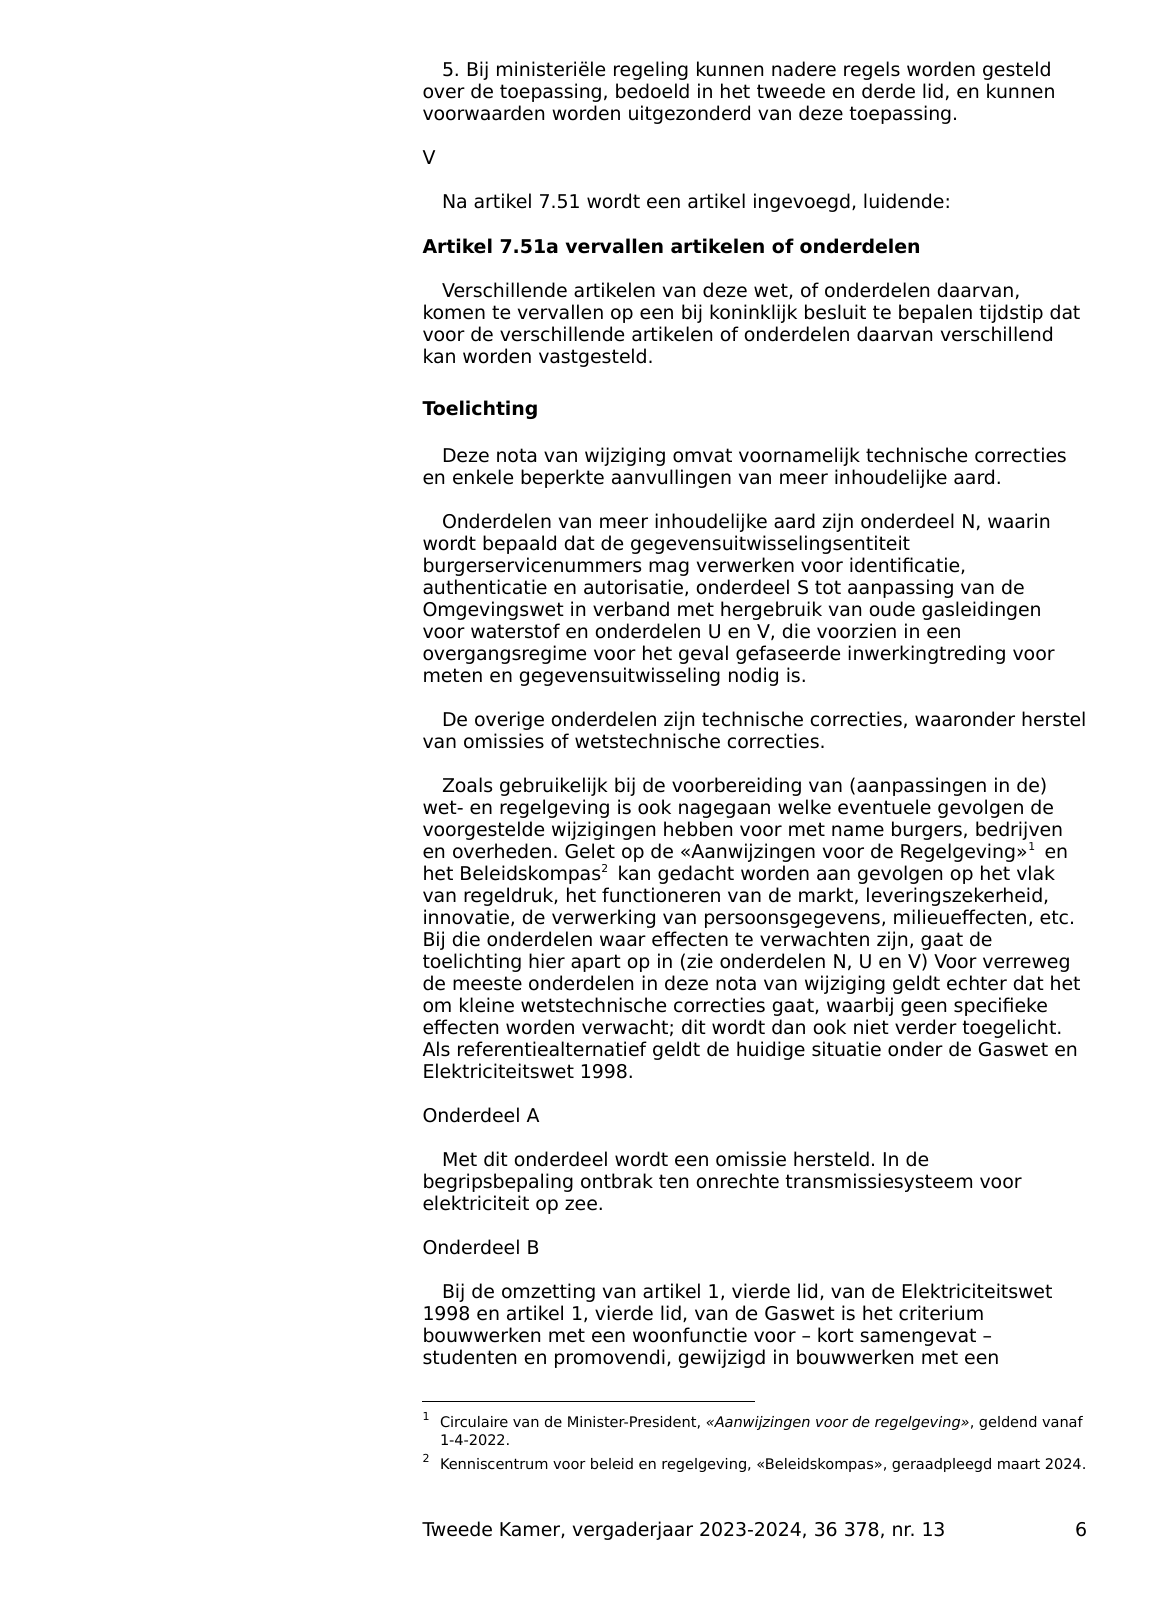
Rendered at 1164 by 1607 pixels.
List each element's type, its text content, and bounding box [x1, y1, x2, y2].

text Verschillende artikelen van deze wet, of onderdelen daarvan, komen te vervallen op een bij koninklijk besluit te bepalen tijdstip dat voor de verschillende artikelen of onderdelen daarvan verschillend kan worden vastgesteld. [422, 280, 1087, 368]
text Circulaire van de Minister-President, «Aanwijzingen voor de regelgeving», geldend vanaf 1-4-2022. [422, 1410, 1087, 1449]
text 5. Bij ministeriële regeling kunnen nadere regels worden gesteld over de toepassing, bedoeld in het tweede en derde lid, en kunnen voorwaarden worden uitgezonderd van deze toepassing. [422, 59, 1087, 125]
text Deze nota van wijziging omvat voornamelijk technische correcties en enkele beperkte aanvullingen van meer inhoudelijke aard. [422, 444, 1087, 488]
subtitle Artikel 7.51a vervallen artikelen of onderdelen [422, 236, 1087, 257]
text Zoals gebruikelijk bij de voorbereiding van (aanpassingen in de) wet- en regelgeving is ook nagegaan welke eventuele gevolgen de voorgestelde wijzigingen hebben voor met name burgers, bedrijven en overheden. Gelet op de «Aanwijzingen voor de Regelgeving» en het Beleidskompas kan gedacht worden aan gevolgen op het vlak van regeldruk, het functioneren van de markt, leveringszekerheid, innovatie, de verwerking van persoonsgegevens, milieueffecten, etc. Bij die onderdelen waar effecten te verwachten zijn, gaat de toelichting hier apart op in (zie onderdelen N, U en V) Voor verreweg de meeste onderdelen in deze nota van wijziging geldt echter dat het om kleine wetstechnische correcties gaat, waarbij geen specifieke effecten worden verwacht; dit wordt dan ook niet verder toegelicht. Als referentiealternatief geldt de huidige situatie onder de Gaswet en Elektriciteitswet 1998. [422, 775, 1087, 1083]
subtitle Onderdeel B [422, 1237, 1087, 1259]
subtitle Toelichting [422, 398, 1087, 419]
text De overige onderdelen zijn technische correcties, waaronder herstel van omissies of wetstechnische correcties. [422, 709, 1087, 753]
text Na artikel 7.51 wordt een artikel ingevoegd, luidende: [422, 191, 1087, 213]
text Onderdelen van meer inhoudelijke aard zijn onderdeel N, waarin wordt bepaald dat de gegevensuitwisselingsentiteit burgerservicenummers mag verwerken voor identificatie, authenticatie en autorisatie, onderdeel S tot aanpassing van de Omgevingswet in verband met hergebruik van oude gasleidingen voor waterstof en onderdelen U en V, die voorzien in een overgangsregime voor het geval gefaseerde inwerkingtreding voor meten en gegevensuitwisseling nodig is. [422, 511, 1087, 687]
text Bij de omzetting van artikel 1, vierde lid, van de Elektriciteitswet 1998 en artikel 1, vierde lid, van de Gaswet is het criterium bouwwerken met een woonfunctie voor – kort samengevat – studenten en promovendi, gewijzigd in bouwwerken met een [422, 1281, 1087, 1369]
text Kenniscentrum voor beleid en regelgeving, «Beleidskompas», geraadpleegd maart 2024. [422, 1452, 1087, 1474]
subtitle V [422, 147, 1087, 169]
text Met dit onderdeel wordt een omissie hersteld. In de begripsbepaling ontbrak ten onrechte transmissiesysteem voor elektriciteit op zee. [422, 1149, 1087, 1215]
subtitle Onderdeel A [422, 1105, 1087, 1127]
